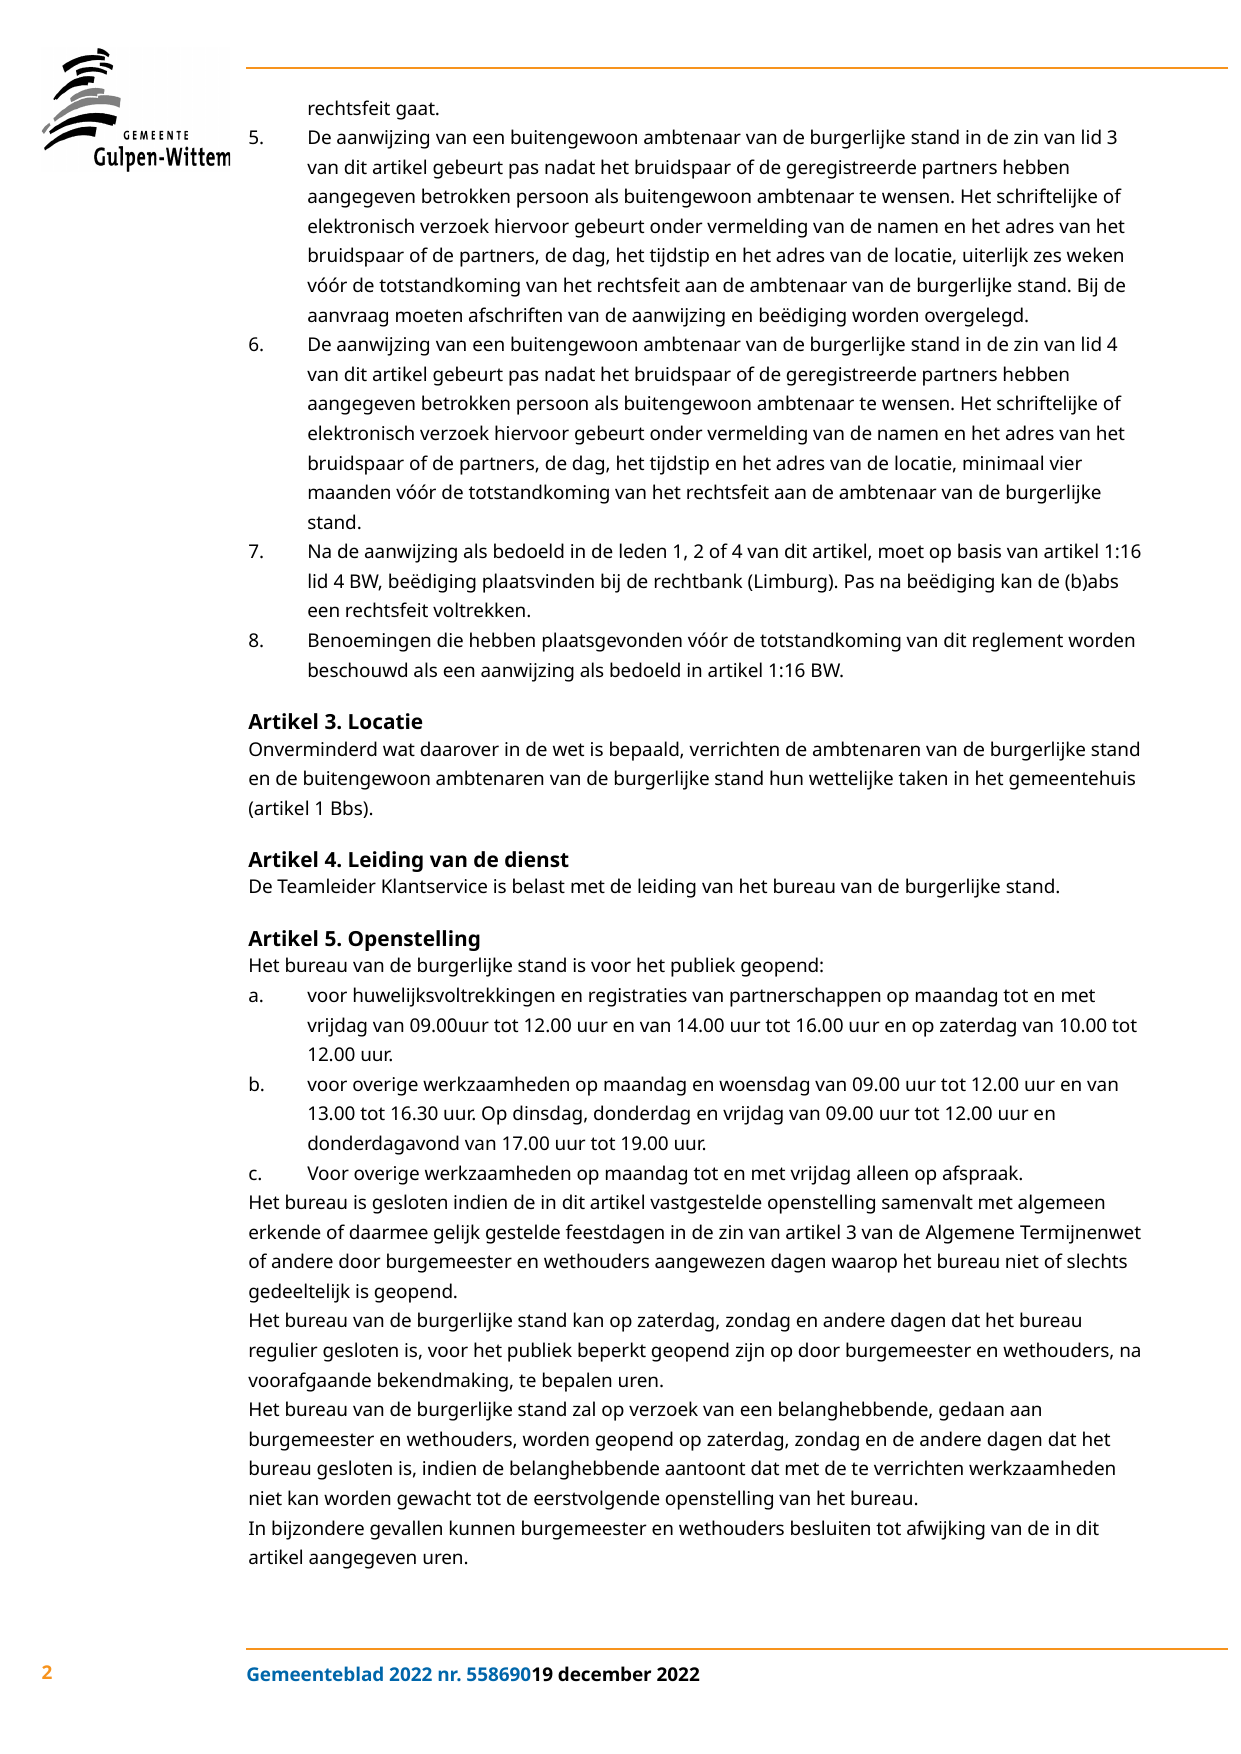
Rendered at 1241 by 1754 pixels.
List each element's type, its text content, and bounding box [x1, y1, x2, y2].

text Artikel 3. Locatie [248, 707, 1152, 736]
list Benoemingen die hebben plaatsgevonden vóór de totstandkoming van dit reglement worden beschouwd als een aanwijzing als bedoeld in artikel 1:16 BW. [248, 627, 1152, 683]
text Artikel 5. Openstelling [248, 924, 1152, 953]
list De aanwijzing van een buitengewoon ambtenaar van de burgerlijke stand in de zin van lid 4 van dit artikel gebeurt pas nadat het bruidspaar of de geregistreerde partners hebben aangegeven betrokken persoon als buitengewoon ambtenaar te wensen. Het schriftelijke of elektronisch verzoek hiervoor gebeurt onder vermelding van de namen en het adres van het bruidspaar of de partners, de dag, het tijdstip en het adres van de locatie, minimaal vier maanden vóór de totstandkoming van het rechtsfeit aan de ambtenaar van de burgerlijke stand. [248, 331, 1152, 535]
picture [41, 47, 231, 172]
text De Teamleider Klantservice is belast met de leiding van het bureau van de burgerlijke stand. [248, 874, 1152, 899]
text Onverminderd wat daarover in de wet is bepaald, verrichten de ambtenaren van de burgerlijke stand en de buitengewoon ambtenaren van de burgerlijke stand hun wettelijke taken in het gemeentehuis (artikel 1 Bbs). [248, 736, 1152, 821]
list De aanwijzing van een buitengewoon ambtenaar van de burgerlijke stand in de zin van lid 3 van dit artikel gebeurt pas nadat het bruidspaar of de geregistreerde partners hebben aangegeven betrokken persoon als buitengewoon ambtenaar te wensen. Het schriftelijke of elektronisch verzoek hiervoor gebeurt onder vermelding van de namen en het adres van het bruidspaar of de partners, de dag, het tijdstip en het adres van de locatie, uiterlijk zes weken vóór de totstandkoming van het rechtsfeit aan de ambtenaar van de burgerlijke stand. Bij de aanvraag moeten afschriften van de aanwijzing en beëdiging worden overgelegd. [248, 124, 1152, 328]
text In bijzondere gevallen kunnen burgemeester en wethouders besluiten tot afwijking van de in dit artikel aangegeven uren. [248, 1515, 1152, 1570]
text Artikel 4. Leiding van de dienst [248, 845, 1152, 874]
text Het bureau van de burgerlijke stand zal op verzoek van een belanghebbende, gedaan aan burgemeester en wethouders, worden geopend op zaterdag, zondag en de andere dagen dat het bureau gesloten is, indien de belanghebbende aantoont dat met de te verrichten werkzaamheden niet kan worden gewacht tot de eerstvolgende openstelling van het bureau. [248, 1396, 1152, 1511]
text Het bureau van de burgerlijke stand kan op zaterdag, zondag en andere dagen dat het bureau regulier gesloten is, voor het publiek beperkt geopend zijn op door burgemeester en wethouders, na voorafgaande bekendmaking, te bepalen uren. [248, 1308, 1152, 1392]
list Na de aanwijzing als bedoeld in de leden 1, 2 of 4 van dit artikel, moet op basis van artikel 1:16 lid 4 BW, beëdiging plaatsvinden bij de rechtbank (Limburg). Pas na beëdiging kan de (b)abs een rechtsfeit voltrekken. [248, 538, 1152, 623]
list voor overige werkzaamheden op maandag en woensdag van 09.00 uur tot 12.00 uur en van 13.00 tot 16.30 uur. Op dinsdag, donderdag en vrijdag van 09.00 uur tot 12.00 uur en donderdagavond van 17.00 uur tot 19.00 uur. [248, 1071, 1152, 1156]
list voor huwelijksvoltrekkingen en registraties van partnerschappen op maandag tot en met vrijdag van 09.00uur tot 12.00 uur en van 14.00 uur tot 16.00 uur en op zaterdag van 10.00 tot 12.00 uur. [248, 982, 1152, 1067]
text Het bureau is gesloten indien de in dit artikel vastgestelde openstelling samenvalt met algemeen erkende of daarmee gelijk gestelde feestdagen in de zin van artikel 3 van de Algemene Termijnenwet of andere door burgemeester en wethouders aangewezen dagen waarop het bureau niet of slechts gedeeltelijk is geopend. [248, 1189, 1152, 1304]
list rechtsfeit gaat. [248, 95, 1152, 121]
list Voor overige werkzaamheden op maandag tot en met vrijdag alleen op afspraak. [248, 1160, 1152, 1185]
text Het bureau van de burgerlijke stand is voor het publiek geopend: [248, 953, 1152, 978]
